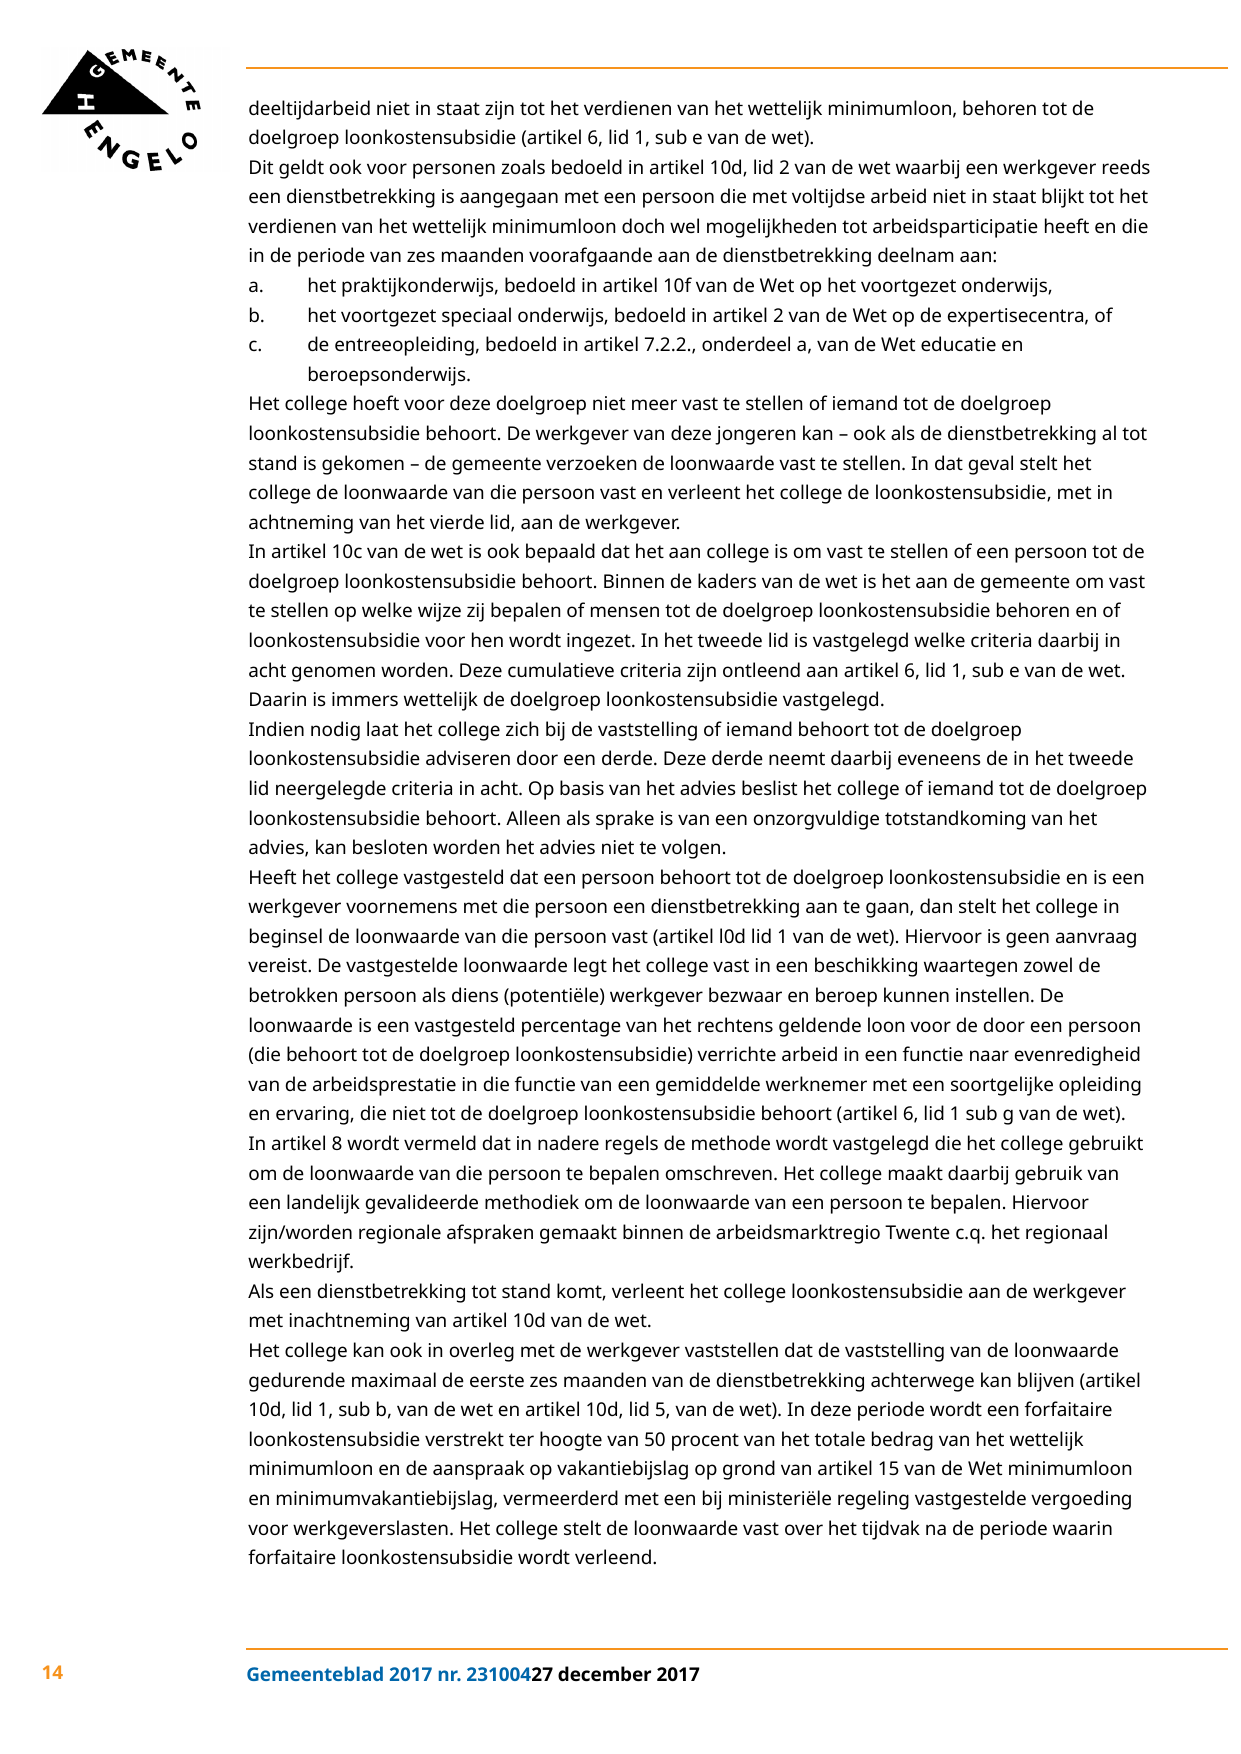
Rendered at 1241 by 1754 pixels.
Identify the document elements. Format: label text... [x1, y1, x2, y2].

list het voortgezet speciaal onderwijs, bedoeld in artikel 2 van de Wet op de expertisecentra, of [248, 302, 1152, 328]
text Als een dienstbetrekking tot stand komt, verleent het college loonkostensubsidie aan de werkgever met inachtneming van artikel 10d van de wet. [248, 1278, 1152, 1333]
text Indien nodig laat het college zich bij de vaststelling of iemand behoort tot de doelgroep loonkostensubsidie adviseren door een derde. Deze derde neemt daarbij eveneens de in het tweede lid neergelegde criteria in acht. Op basis van het advies beslist het college of iemand tot de doelgroep loonkostensubsidie behoort. Alleen als sprake is van een onzorgvuldige totstandkoming van het advies, kan besloten worden het advies niet te volgen. [248, 716, 1152, 860]
list het praktijkonderwijs, bedoeld in artikel 10f van de Wet op het voortgezet onderwijs, [248, 272, 1152, 298]
text Heeft het college vastgesteld dat een persoon behoort tot de doelgroep loonkostensubsidie en is een werkgever voornemens met die persoon een dienstbetrekking aan te gaan, dan stelt het college in beginsel de loonwaarde van die persoon vast (artikel l0d lid 1 van de wet). Hiervoor is geen aanvraag vereist. De vastgestelde loonwaarde legt het college vast in een beschikking waartegen zowel de betrokken persoon als diens (potentiële) werkgever bezwaar en beroep kunnen instellen. De loonwaarde is een vastgesteld percentage van het rechtens geldende loon voor de door een persoon (die behoort tot de doelgroep loonkostensubsidie) verrichte arbeid in een functie naar evenredigheid van de arbeidsprestatie in die functie van een gemiddelde werknemer met een soortgelijke opleiding en ervaring, die niet tot de doelgroep loonkostensubsidie behoort (artikel 6, lid 1 sub g van de wet). [248, 864, 1152, 1126]
text Dit geldt ook voor personen zoals bedoeld in artikel 10d, lid 2 van de wet waarbij een werkgever reeds een dienstbetrekking is aangegaan met een persoon die met voltijdse arbeid niet in staat blijkt tot het verdienen van het wettelijk minimumloon doch wel mogelijkheden tot arbeidsparticipatie heeft en die in de periode van zes maanden voorafgaande aan de dienstbetrekking deelnam aan: [248, 154, 1152, 268]
picture [41, 47, 231, 172]
text Het college kan ook in overleg met de werkgever vaststellen dat de vaststelling van de loonwaarde gedurende maximaal de eerste zes maanden van de dienstbetrekking achterwege kan blijven (artikel 10d, lid 1, sub b, van de wet en artikel 10d, lid 5, van de wet). In deze periode wordt een forfaitaire loonkostensubsidie verstrekt ter hoogte van 50 procent van het totale bedrag van het wettelijk minimumloon en de aanspraak op vakantiebijslag op grond van artikel 15 van de Wet minimumloon en minimumvakantiebijslag, vermeerderd met een bij ministeriële regeling vastgestelde vergoeding voor werkgeverslasten. Het college stelt de loonwaarde vast over het tijdvak na de periode waarin forfaitaire loonkostensubsidie wordt verleend. [248, 1337, 1152, 1570]
list de entreeopleiding, bedoeld in artikel 7.2.2., onderdeel a, van de Wet educatie en beroepsonderwijs. [248, 331, 1152, 387]
text deeltijdarbeid niet in staat zijn tot het verdienen van het wettelijk minimumloon, behoren tot de doelgroep loonkostensubsidie (artikel 6, lid 1, sub e van de wet). [248, 95, 1152, 150]
text In artikel 8 wordt vermeld dat in nadere regels de methode wordt vastgelegd die het college gebruikt om de loonwaarde van die persoon te bepalen omschreven. Het college maakt daarbij gebruik van een landelijk gevalideerde methodiek om de loonwaarde van een persoon te bepalen. Hiervoor zijn/worden regionale afspraken gemaakt binnen de arbeidsmarktregio Twente c.q. het regionaal werkbedrijf. [248, 1130, 1152, 1274]
text Het college hoeft voor deze doelgroep niet meer vast te stellen of iemand tot de doelgroep loonkostensubsidie behoort. De werkgever van deze jongeren kan – ook als de dienstbetrekking al tot stand is gekomen – de gemeente verzoeken de loonwaarde vast te stellen. In dat geval stelt het college de loonwaarde van die persoon vast en verleent het college de loonkostensubsidie, met in achtneming van het vierde lid, aan de werkgever. [248, 391, 1152, 535]
text In artikel 10c van de wet is ook bepaald dat het aan college is om vast te stellen of een persoon tot de doelgroep loonkostensubsidie behoort. Binnen de kaders van de wet is het aan de gemeente om vast te stellen op welke wijze zij bepalen of mensen tot de doelgroep loonkostensubsidie behoren en of loonkostensubsidie voor hen wordt ingezet. In het tweede lid is vastgelegd welke criteria daarbij in acht genomen worden. Deze cumulatieve criteria zijn ontleend aan artikel 6, lid 1, sub e van de wet. Daarin is immers wettelijk de doelgroep loonkostensubsidie vastgelegd. [248, 538, 1152, 712]
